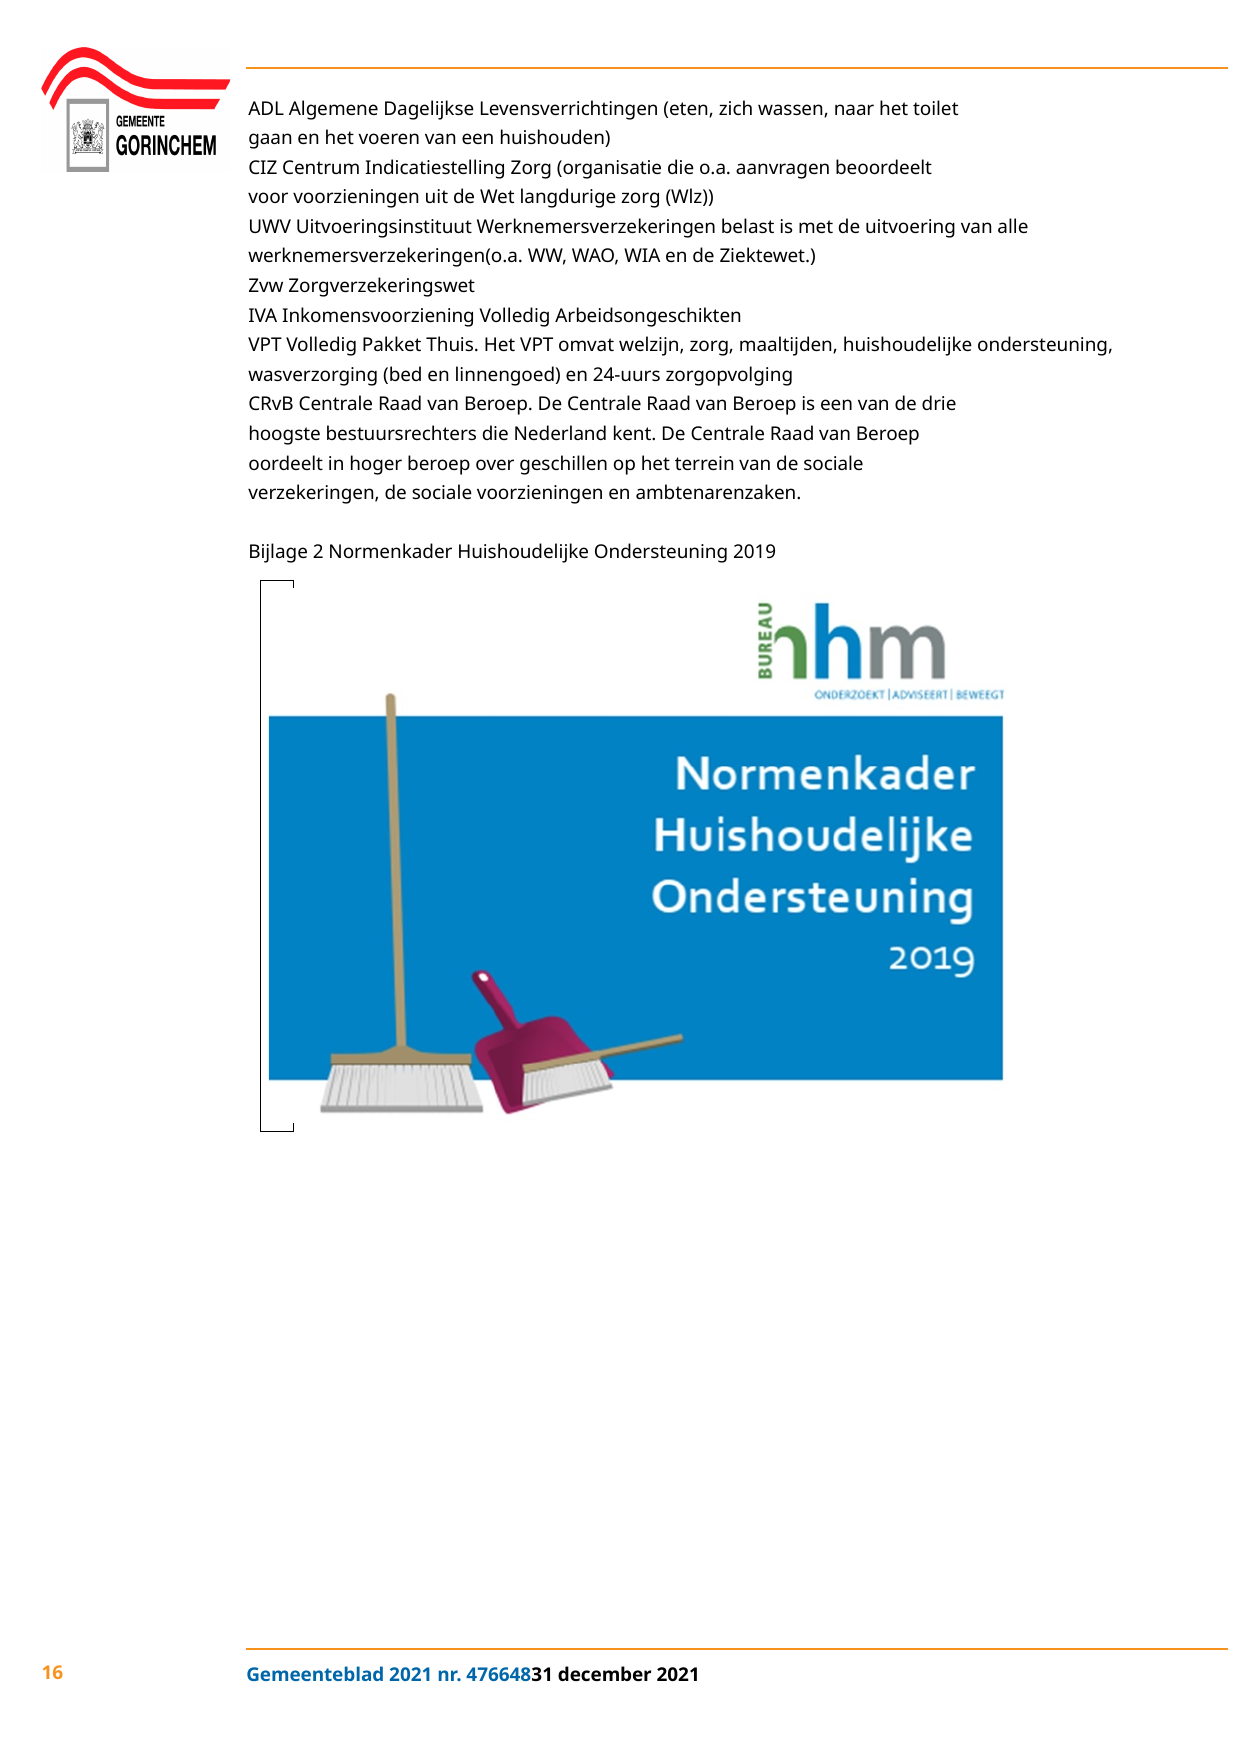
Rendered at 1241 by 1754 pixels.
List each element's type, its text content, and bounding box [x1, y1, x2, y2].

text CIZ Centrum Indicatiestelling Zorg (organisatie die o.a. aanvragen beoordeelt [248, 154, 1152, 180]
text IVA Inkomensvoorziening Volledig Arbeidsongeschikten [248, 302, 1152, 328]
picture [41, 47, 231, 172]
text Zvw Zorgverzekeringswet [248, 272, 1152, 298]
text gaan en het voeren van een huishouden) [248, 124, 1152, 150]
text verzekeringen, de sociale voorzieningen en ambtenarenzaken. [248, 479, 1152, 505]
text CRvB Centrale Raad van Beroep. De Centrale Raad van Beroep is een van de drie [248, 391, 1152, 416]
text Bijlage 2 Normenkader Huishoudelijke Ondersteuning 2019 [248, 538, 1152, 564]
text voor voorzieningen uit de Wet langdurige zorg (Wlz)) [248, 183, 1152, 209]
text UWV Uitvoeringsinstituut Werknemersverzekeringen belast is met de uitvoering van alle werknemersverzekeringen(o.a. WW, WAO, WIA en de Ziektewet.) [248, 213, 1152, 268]
text VPT Volledig Pakket Thuis. Het VPT omvat welzijn, zorg, maaltijden, huishoudelijke ondersteuning, wasverzorging (bed en linnengoed) en 24-uurs zorgopvolging [248, 331, 1152, 387]
text ADL Algemene Dagelijkse Levensverrichtingen (eten, zich wassen, naar het toilet [248, 95, 1152, 121]
text hoogste bestuursrechters die Nederland kent. De Centrale Raad van Beroep [248, 420, 1152, 446]
text oordeelt in hoger beroep over geschillen op het terrein van de sociale [248, 450, 1152, 476]
picture [268, 588, 1173, 1123]
